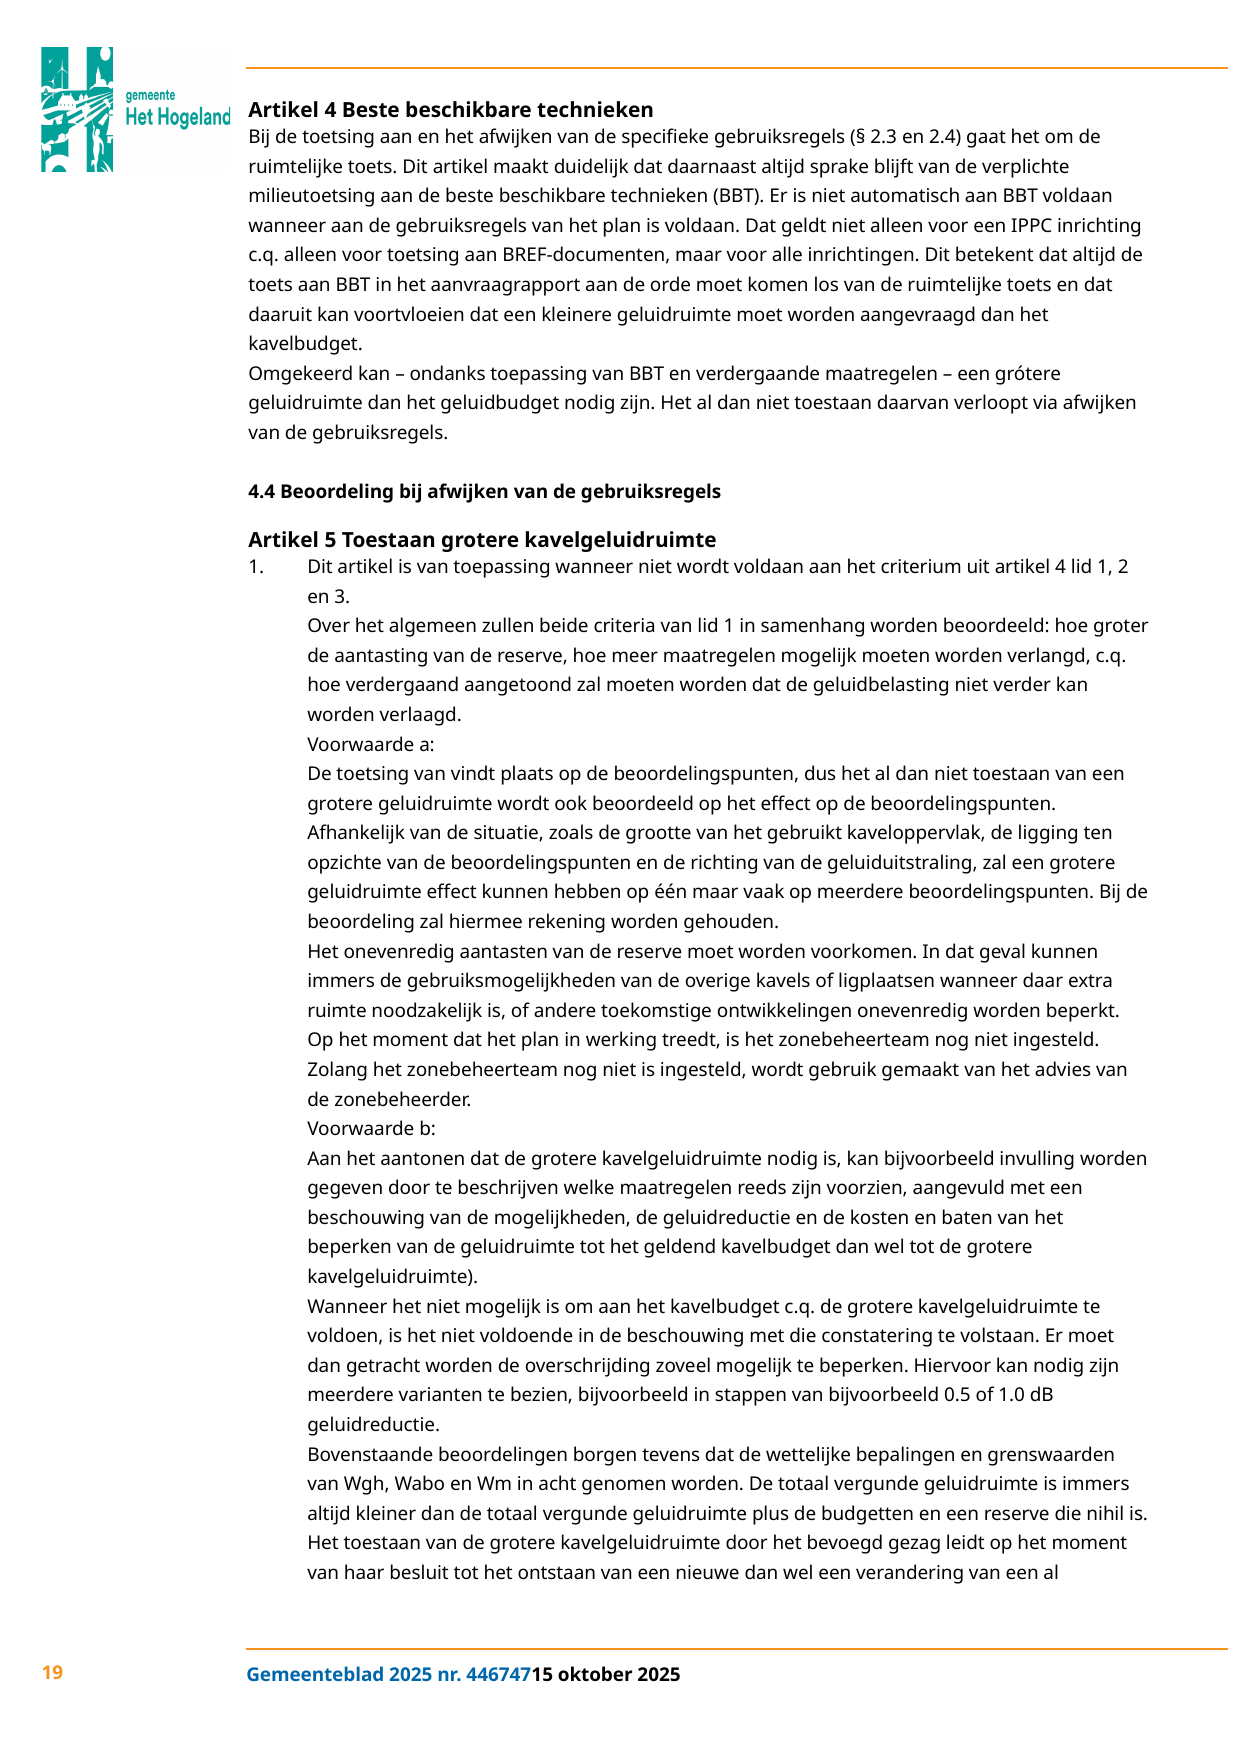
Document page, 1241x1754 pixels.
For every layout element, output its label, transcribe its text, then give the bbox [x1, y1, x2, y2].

list De toetsing van vindt plaats op de beoordelingspunten, dus het al dan niet toestaan van een grotere geluidruimte wordt ook beoordeeld op het effect op de beoordelingspunten. Afhankelijk van de situatie, zoals de grootte van het gebruikt kaveloppervlak, de ligging ten opzichte van de beoordelingspunten en de richting van de geluiduitstraling, zal een grotere geluidruimte effect kunnen hebben op één maar vaak op meerdere beoordelingspunten. Bij de beoordeling zal hiermee rekening worden gehouden. [248, 760, 1152, 934]
list Bovenstaande beoordelingen borgen tevens dat de wettelijke bepalingen en grenswaarden van Wgh, Wabo en Wm in acht genomen worden. De totaal vergunde geluidruimte is immers altijd kleiner dan de totaal vergunde geluidruimte plus de budgetten en een reserve die nihil is. [248, 1441, 1152, 1526]
list Op het moment dat het plan in werking treedt, is het zonebeheerteam nog niet ingesteld. Zolang het zonebeheerteam nog niet is ingesteld, wordt gebruik gemaakt van het advies van de zonebeheerder. [248, 1027, 1152, 1111]
list Het toestaan van de grotere kavelgeluidruimte door het bevoegd gezag leidt op het moment van haar besluit tot het ontstaan van een nieuwe dan wel een verandering van een al [248, 1529, 1152, 1585]
list Aan het aantonen dat de grotere kavelgeluidruimte nodig is, kan bijvoorbeeld invulling worden gegeven door te beschrijven welke maatregelen reeds zijn voorzien, aangevuld met een beschouwing van de mogelijkheden, de geluidreductie en de kosten en baten van het beperken van de geluidruimte tot het geldend kavelbudget dan wel tot de grotere kavelgeluidruimte). [248, 1145, 1152, 1289]
list Voorwaarde b: [248, 1115, 1152, 1141]
text Artikel 4 Beste beschikbare technieken [248, 95, 1152, 123]
text Omgekeerd kan – ondanks toepassing van BBT en verdergaande maatregelen – een grótere geluidruimte dan het geluidbudget nodig zijn. Het al dan niet toestaan daarvan verloopt via afwijken van de gebruiksregels. [248, 360, 1152, 445]
text 4.4 Beoordeling bij afwijken van de gebruiksregels [248, 478, 1152, 504]
list Voorwaarde a: [248, 731, 1152, 756]
list Over het algemeen zullen beide criteria van lid 1 in samenhang worden beoordeeld: hoe groter de aantasting van de reserve, hoe meer maatregelen mogelijk moeten worden verlangd, c.q. hoe verdergaand aangetoond zal moeten worden dat de geluidbelasting niet verder kan worden verlaagd. [248, 612, 1152, 727]
list Dit artikel is van toepassing wanneer niet wordt voldaan aan het criterium uit artikel 4 lid 1, 2 en 3. [248, 553, 1152, 608]
text Artikel 5 Toestaan grotere kavelgeluidruimte [248, 525, 1152, 553]
text Bij de toetsing aan en het afwijken van de specifieke gebruiksregels (§ 2.3 en 2.4) gaat het om de ruimtelijke toets. Dit artikel maakt duidelijk dat daarnaast altijd sprake blijft van de verplichte milieutoetsing aan de beste beschikbare technieken (BBT). Er is niet automatisch aan BBT voldaan wanneer aan de gebruiksregels van het plan is voldaan. Dat geldt niet alleen voor een IPPC inrichting c.q. alleen voor toetsing aan BREF-documenten, maar voor alle inrichtingen. Dit betekent dat altijd de toets aan BBT in het aanvraagrapport aan de orde moet komen los van de ruimtelijke toets en dat daaruit kan voortvloeien dat een kleinere geluidruimte moet worden aangevraagd dan het kavelbudget. [248, 123, 1152, 356]
list Wanneer het niet mogelijk is om aan het kavelbudget c.q. de grotere kavelgeluidruimte te voldoen, is het niet voldoende in de beschouwing met die constatering te volstaan. Er moet dan getracht worden de overschrijding zoveel mogelijk te beperken. Hiervoor kan nodig zijn meerdere varianten te bezien, bijvoorbeeld in stappen van bijvoorbeeld 0.5 of 1.0 dB geluidreductie. [248, 1293, 1152, 1437]
picture [41, 47, 231, 172]
list Het onevenredig aantasten van de reserve moet worden voorkomen. In dat geval kunnen immers de gebruiksmogelijkheden van de overige kavels of ligplaatsen wanneer daar extra ruimte noodzakelijk is, of andere toekomstige ontwikkelingen onevenredig worden beperkt. [248, 938, 1152, 1023]
